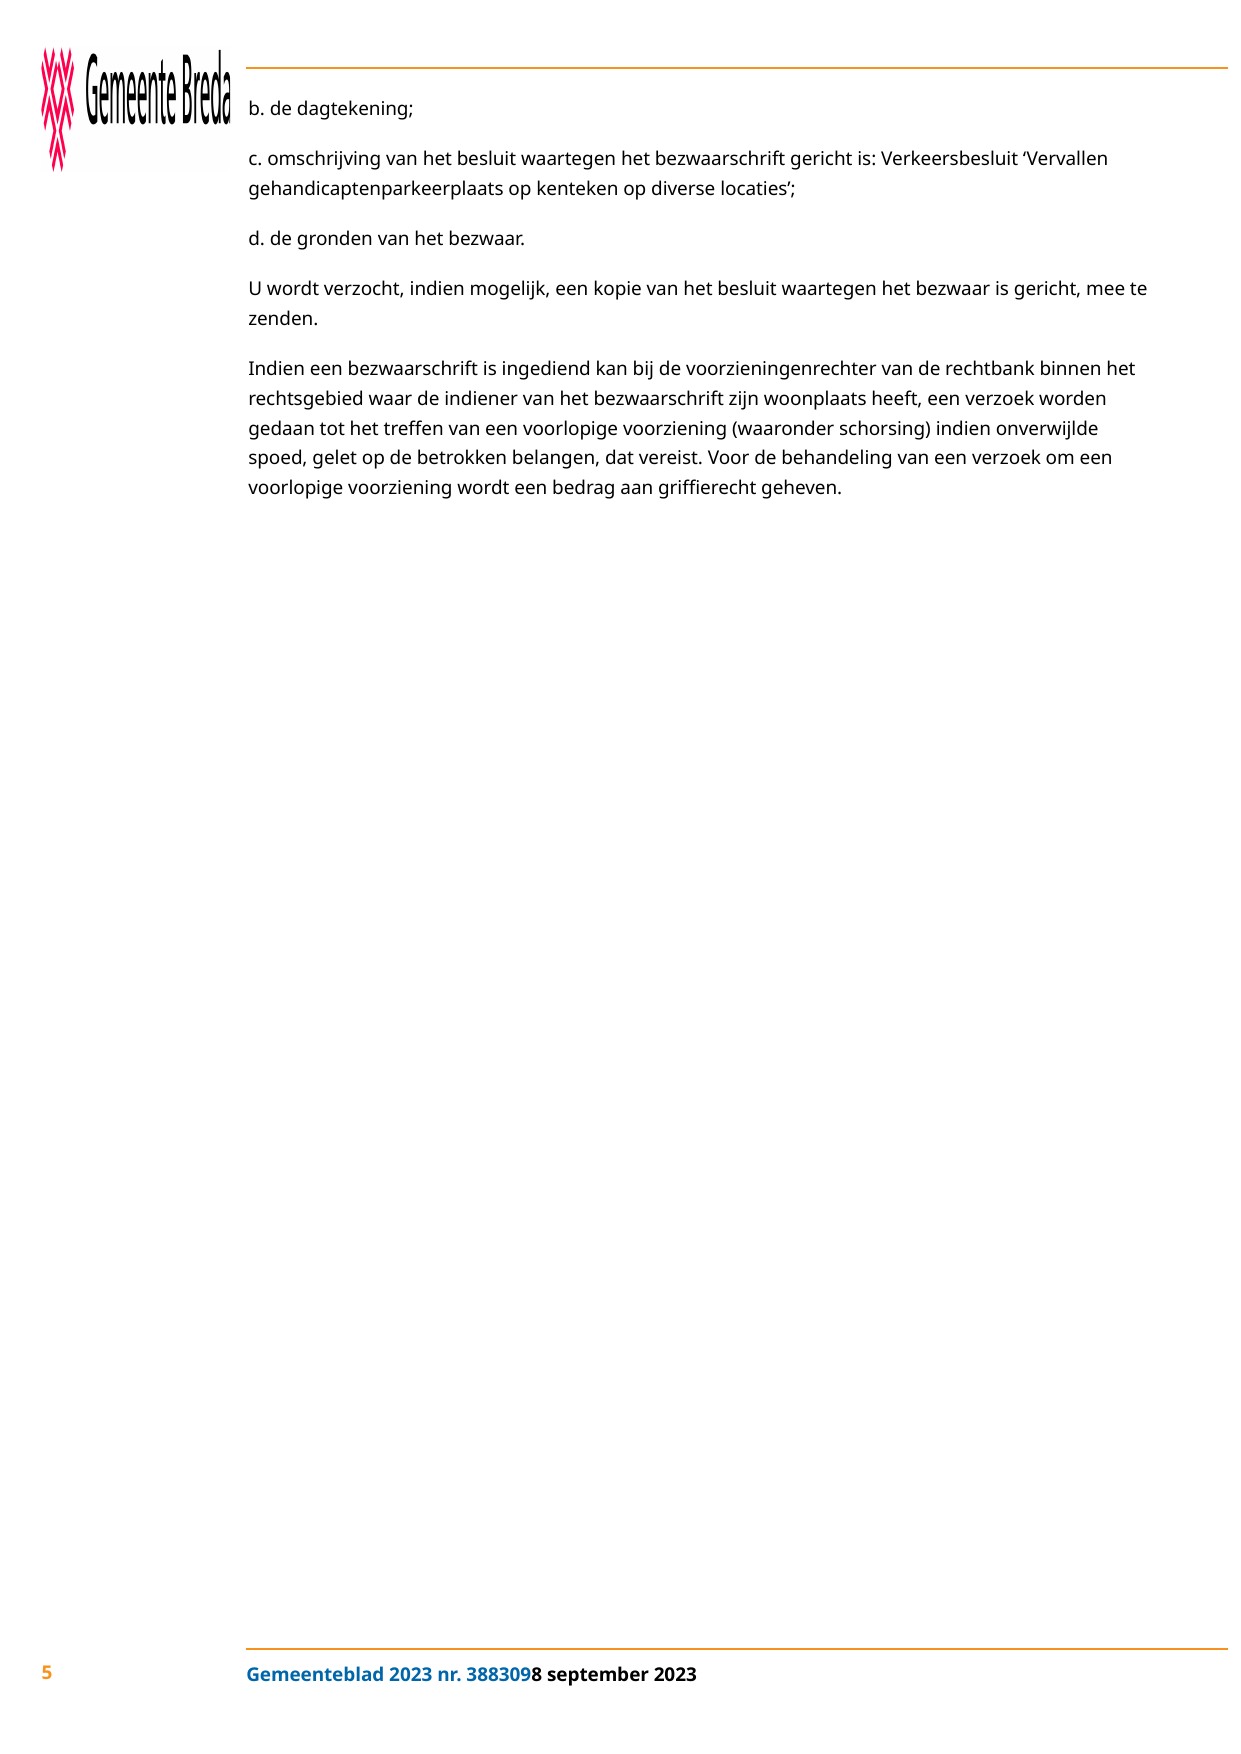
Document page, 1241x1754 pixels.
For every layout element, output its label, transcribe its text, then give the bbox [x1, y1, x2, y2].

text c. omschrijving van het besluit waartegen het bezwaarschrift gericht is: Verkeersbesluit ‘Vervallen gehandicaptenparkeerplaats op kenteken op diverse locaties’; [248, 145, 1152, 201]
text U wordt verzocht, indien mogelijk, een kopie van het besluit waartegen het bezwaar is gericht, mee te zenden. [248, 276, 1152, 331]
text Indien een bezwaarschrift is ingediend kan bij de voorzieningenrechter van de rechtbank binnen het rechtsgebied waar de indiener van het bezwaarschrift zijn woonplaats heeft, een verzoek worden gedaan tot het treffen van een voorlopige voorziening (waaronder schorsing) indien onverwijlde spoed, gelet op de betrokken belangen, dat vereist. Voor de behandeling van een verzoek om een voorlopige voorziening wordt een bedrag aan griffierecht geheven. [248, 356, 1152, 500]
picture [41, 47, 231, 172]
text b. de dagtekening; [248, 95, 1152, 121]
text d. de gronden van het bezwaar. [248, 225, 1152, 251]
